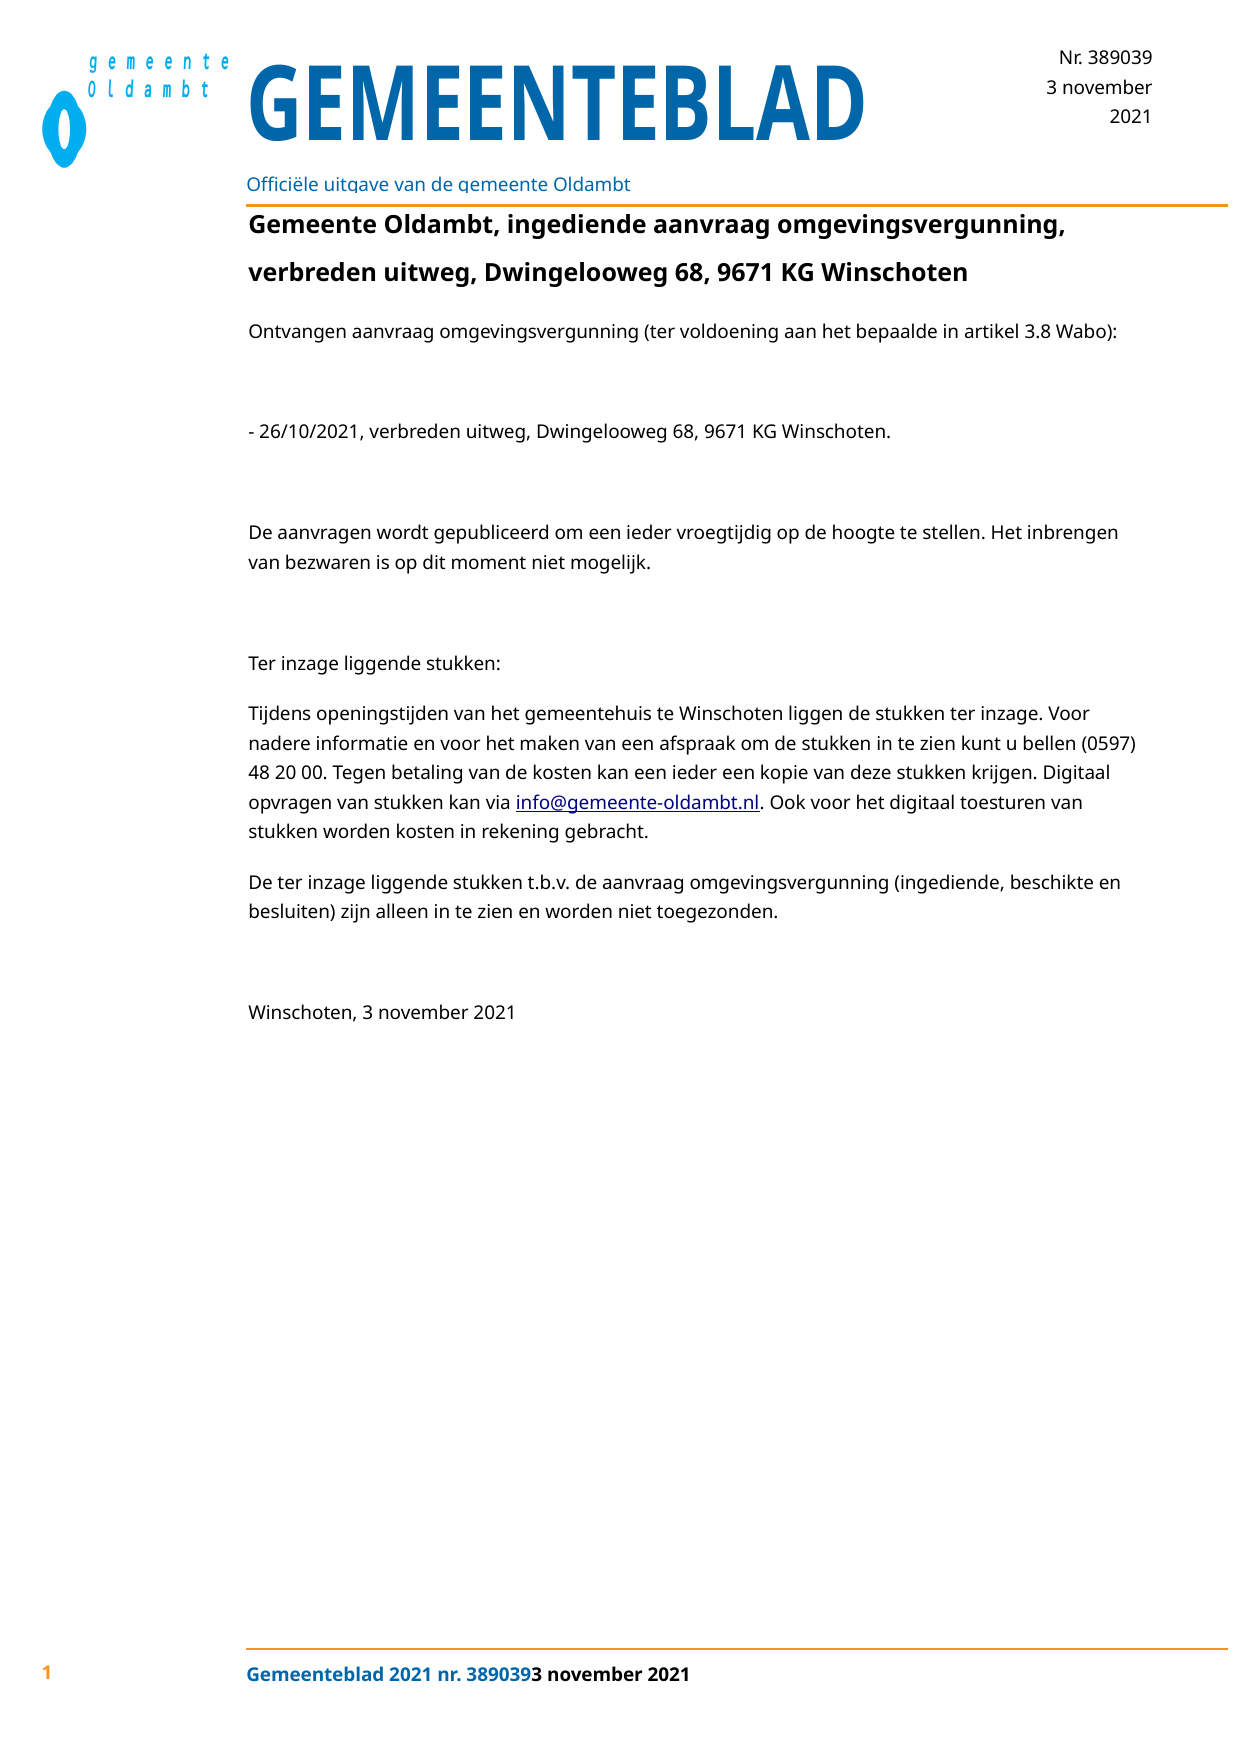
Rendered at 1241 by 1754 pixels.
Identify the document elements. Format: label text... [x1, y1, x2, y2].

text Winschoten, 3 november 2021 [248, 999, 1152, 1025]
text Gemeente Oldambt, ingediende aanvraag omgevingsvergunning, verbreden uitweg, Dwingelooweg 68, 9671 KG Winschoten [248, 207, 1152, 288]
picture [41, 47, 231, 172]
text De ter inzage liggende stukken t.b.v. de aanvraag omgevingsvergunning (ingediende, beschikte en besluiten) zijn alleen in te zien en worden niet toegezonden. [248, 869, 1152, 924]
text De aanvragen wordt gepubliceerd om een ieder vroegtijdig op de hoogte te stellen. Het inbrengen van bezwaren is op dit moment niet mogelijk. [248, 519, 1152, 575]
text - 26/10/2021, verbreden uitweg, Dwingelooweg 68, 9671 KG Winschoten. [248, 419, 1152, 444]
text Ontvangen aanvraag omgevingsvergunning (ter voldoening aan het bepaalde in artikel 3.8 Wabo): [248, 318, 1152, 344]
text Tijdens openingstijden van het gemeentehuis te Winschoten liggen de stukken ter inzage. Voor nadere informatie en voor het maken van een afspraak om de stukken in te zien kunt u bellen (0597) 48 20 00. Tegen betaling van de kosten kan een ieder een kopie van deze stukken krijgen. Digitaal opvragen van stukken kan via info@gemeente-oldambt.nl. Ook voor het digitaal toesturen van stukken worden kosten in rekening gebracht. [248, 700, 1152, 844]
text Ter inzage liggende stukken: [248, 650, 1152, 676]
